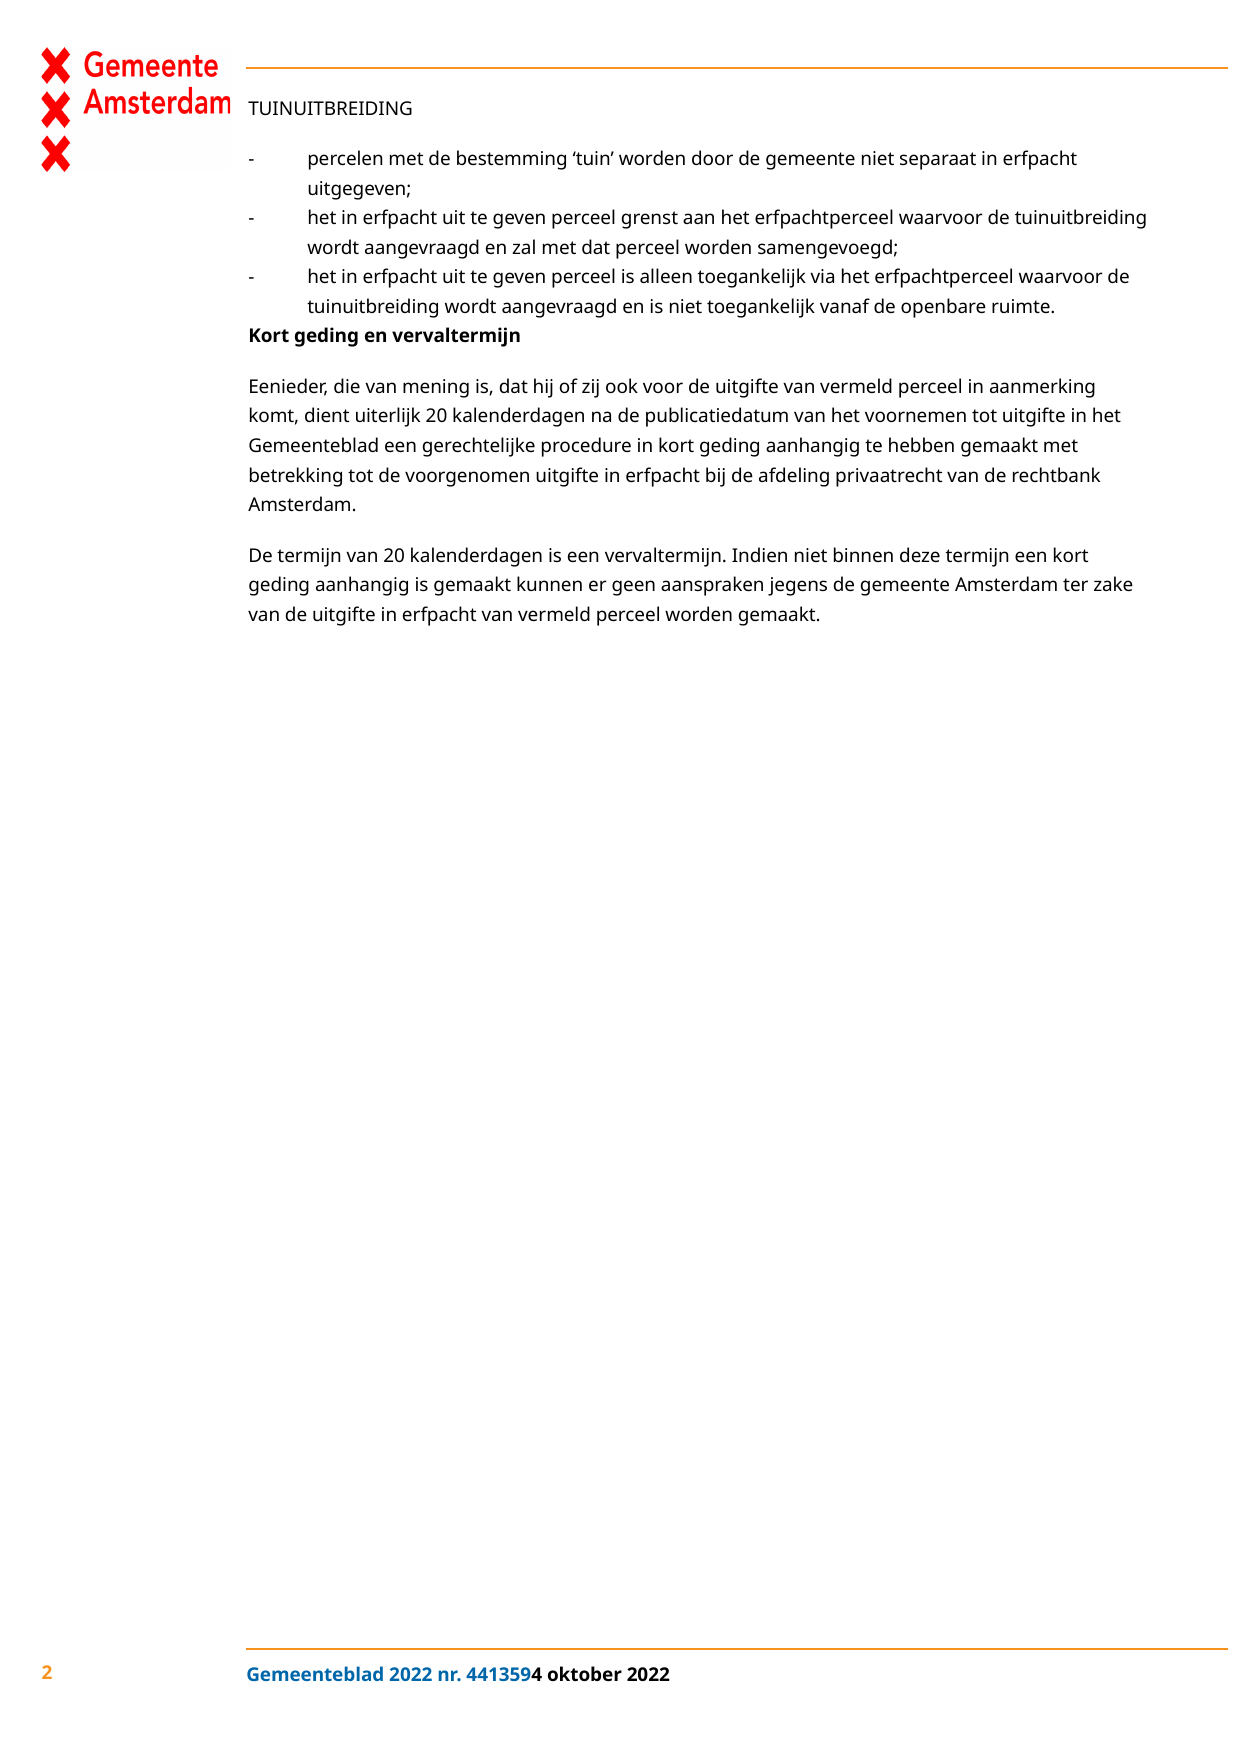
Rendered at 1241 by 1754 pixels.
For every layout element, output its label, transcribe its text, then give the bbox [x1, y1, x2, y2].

text TUINUITBREIDING [248, 95, 1152, 121]
list percelen met de bestemming ‘tuin’ worden door de gemeente niet separaat in erfpacht uitgegeven; [248, 145, 1152, 201]
list het in erfpacht uit te geven perceel is alleen toegankelijk via het erfpachtperceel waarvoor de tuinuitbreiding wordt aangevraagd en is niet toegankelijk vanaf de openbare ruimte. [248, 263, 1152, 319]
picture [41, 47, 231, 172]
list het in erfpacht uit te geven perceel grenst aan het erfpachtperceel waarvoor de tuinuitbreiding wordt aangevraagd en zal met dat perceel worden samengevoegd; [248, 204, 1152, 260]
text De termijn van 20 kalenderdagen is een vervaltermijn. Indien niet binnen deze termijn een kort geding aanhangig is gemaakt kunnen er geen aanspraken jegens de gemeente Amsterdam ter zake van de uitgifte in erfpacht van vermeld perceel worden gemaakt. [248, 542, 1152, 627]
text Eenieder, die van mening is, dat hij of zij ook voor de uitgifte van vermeld perceel in aanmerking komt, dient uiterlijk 20 kalenderdagen na de publicatiedatum van het voornemen tot uitgifte in het Gemeenteblad een gerechtelijke procedure in kort geding aanhangig te hebben gemaakt met betrekking tot de voorgenomen uitgifte in erfpacht bij de afdeling privaatrecht van de rechtbank Amsterdam. [248, 373, 1152, 517]
text Kort geding en vervaltermijn [248, 323, 1152, 348]
